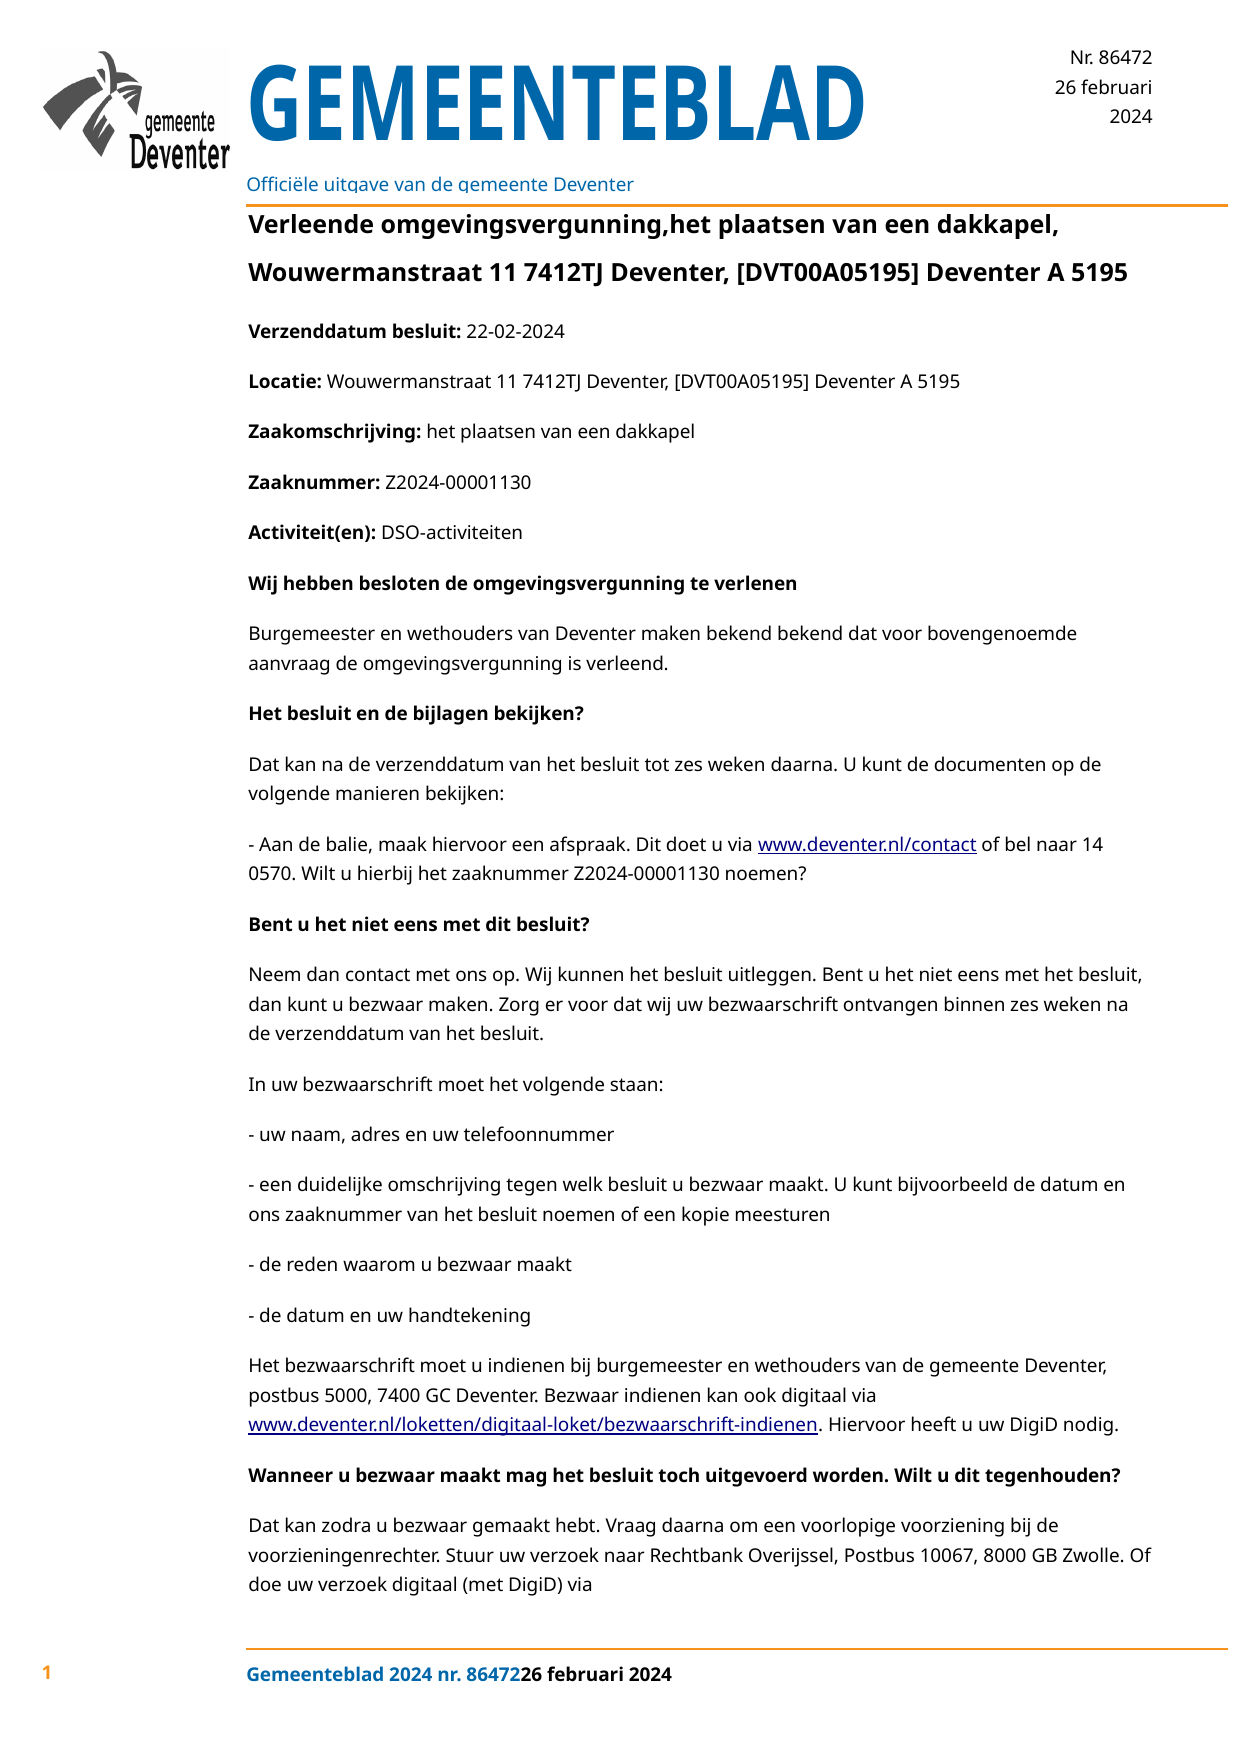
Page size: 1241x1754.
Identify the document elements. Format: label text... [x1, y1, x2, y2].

text Verzenddatum besluit: 22-02-2024 [248, 318, 1152, 344]
text In uw bezwaarschrift moet het volgende staan: [248, 1071, 1152, 1097]
text Activiteit(en): DSO-activiteiten [248, 519, 1152, 545]
text Het besluit en de bijlagen bekijken? [248, 700, 1152, 726]
text Wij hebben besloten de omgevingsvergunning te verlenen [248, 570, 1152, 596]
text - uw naam, adres en uw telefoonnummer [248, 1121, 1152, 1147]
text Neem dan contact met ons op. Wij kunnen het besluit uitleggen. Bent u het niet eens met het besluit, dan kunt u bezwaar maken. Zorg er voor dat wij uw bezwaarschrift ontvangen binnen zes weken na de verzenddatum van het besluit. [248, 961, 1152, 1046]
text Burgemeester en wethouders van Deventer maken bekend bekend dat voor bovengenoemde aanvraag de omgevingsvergunning is verleend. [248, 620, 1152, 676]
text Bent u het niet eens met dit besluit? [248, 911, 1152, 937]
text Locatie: Wouwermanstraat 11 7412TJ Deventer, [DVT00A05195] Deventer A 5195 [248, 368, 1152, 394]
picture [41, 47, 231, 172]
text - de reden waarom u bezwaar maakt [248, 1252, 1152, 1277]
text Verleende omgevingsvergunning,het plaatsen van een dakkapel, Wouwermanstraat 11 7412TJ Deventer, [DVT00A05195] Deventer A 5195 [248, 207, 1152, 288]
text - de datum en uw handtekening [248, 1302, 1152, 1328]
text Zaaknummer: Z2024-00001130 [248, 469, 1152, 495]
text Zaakomschrijving: het plaatsen van een dakkapel [248, 419, 1152, 444]
text - Aan de balie, maak hiervoor een afspraak. Dit doet u via www.deventer.nl/contact of bel naar 14 0570. Wilt u hierbij het zaaknummer Z2024-00001130 noemen? [248, 831, 1152, 886]
text Dat kan zodra u bezwaar gemaakt hebt. Vraag daarna om een voorlopige voorziening bij de voorzieningenrechter. Stuur uw verzoek naar Rechtbank Overijssel, Postbus 10067, 8000 GB Zwolle. Of doe uw verzoek digitaal (met DigiD) via [248, 1512, 1152, 1597]
text - een duidelijke omschrijving tegen welk besluit u bezwaar maakt. U kunt bijvoorbeeld de datum en ons zaaknummer van het besluit noemen of een kopie meesturen [248, 1172, 1152, 1227]
text Het bezwaarschrift moet u indienen bij burgemeester en wethouders van de gemeente Deventer, postbus 5000, 7400 GC Deventer. Bezwaar indienen kan ook digitaal via www.deventer.nl/loketten/digitaal-loket/bezwaarschrift-indienen. Hiervoor heeft u uw DigiD nodig. [248, 1352, 1152, 1437]
text Dat kan na de verzenddatum van het besluit tot zes weken daarna. U kunt de documenten op de volgende manieren bekijken: [248, 751, 1152, 806]
text Wanneer u bezwaar maakt mag het besluit toch uitgevoerd worden. Wilt u dit tegenhouden? [248, 1462, 1152, 1488]
